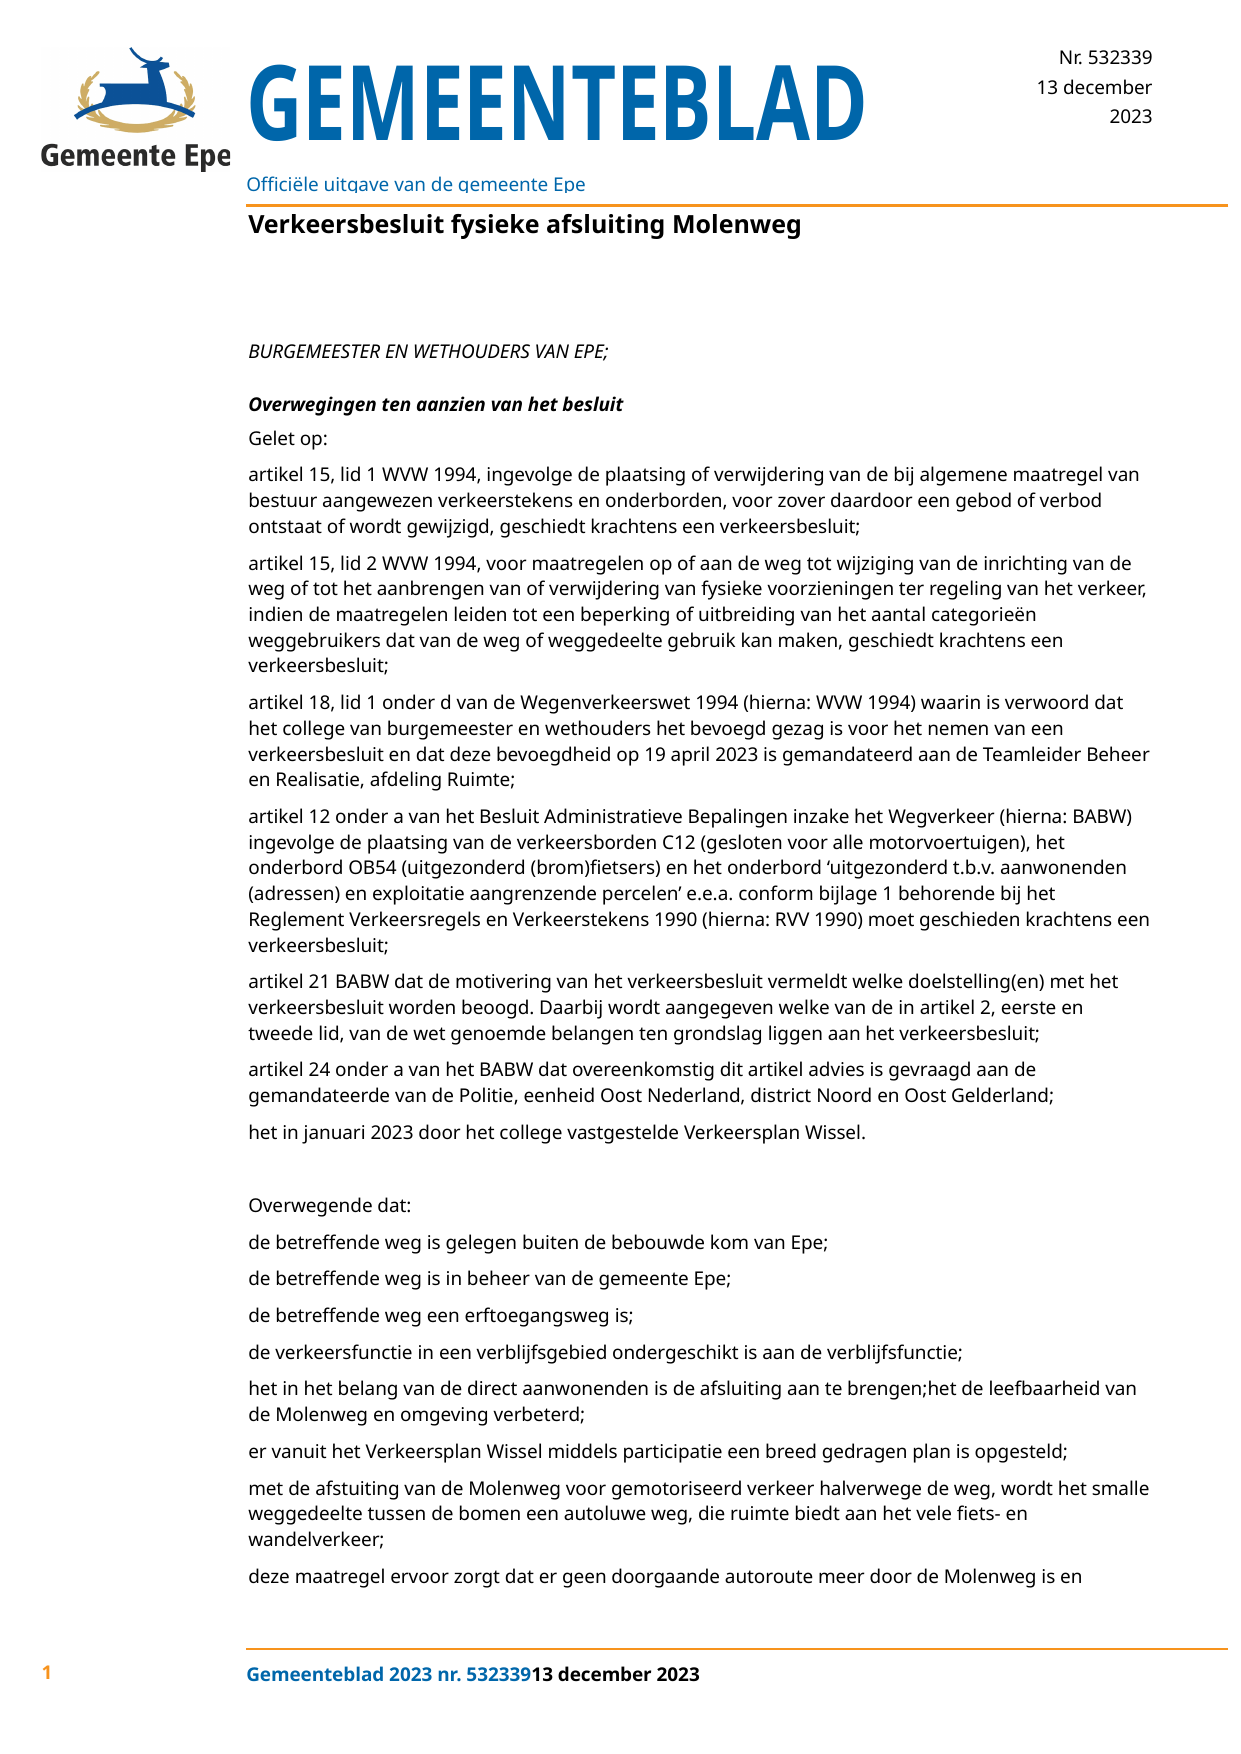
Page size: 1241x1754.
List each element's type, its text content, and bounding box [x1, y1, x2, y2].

text de betreffende weg is gelegen buiten de bebouwde kom van Epe; [248, 1229, 1152, 1255]
text er vanuit het Verkeersplan Wissel middels participatie een breed gedragen plan is opgesteld; [248, 1438, 1152, 1464]
picture [41, 47, 231, 172]
text artikel 15, lid 2 WVW 1994, voor maatregelen op of aan de weg tot wijziging van de inrichting van de weg of tot het aanbrengen van of verwijdering van fysieke voorzieningen ter regeling van het verkeer, indien de maatregelen leiden tot een beperking of uitbreiding van het aantal categorieën weggebruikers dat van de weg of weggedeelte gebruik kan maken, geschiedt krachtens een verkeersbesluit; [248, 550, 1152, 678]
text artikel 24 onder a van het BABW dat overeenkomstig dit artikel advies is gevraagd aan de gemandateerde van de Politie, eenheid Oost Nederland, district Noord en Oost Gelderland; [248, 1057, 1152, 1108]
text artikel 12 onder a van het Besluit Administratieve Bepalingen inzake het Wegverkeer (hierna: BABW) ingevolge de plaatsing van de verkeersborden C12 (gesloten voor alle motorvoertuigen), het onderbord OB54 (uitgezonderd (brom)fietsers) en het onderbord ‘uitgezonderd t.b.v. aanwonenden (adressen) en exploitatie aangrenzende percelen’ e.e.a. conform bijlage 1 behorende bij het Reglement Verkeersregels en Verkeerstekens 1990 (hierna: RVV 1990) moet geschieden krachtens een verkeersbesluit; [248, 803, 1152, 957]
text Gelet op: [248, 425, 1152, 451]
text Overwegingen ten aanzien van het besluit [248, 391, 1152, 417]
text Overwegende dat: [248, 1192, 1152, 1218]
text deze maatregel ervoor zorgt dat er geen doorgaande autoroute meer door de Molenweg is en [248, 1563, 1152, 1588]
text de betreffende weg een erftoegangsweg is; [248, 1302, 1152, 1328]
text het in januari 2023 door het college vastgestelde Verkeersplan Wissel. [248, 1119, 1152, 1145]
text artikel 21 BABW dat de motivering van het verkeersbesluit vermeldt welke doelstelling(en) met het verkeersbesluit worden beoogd. Daarbij wordt aangegeven welke van de in artikel 2, eerste en tweede lid, van de wet genoemde belangen ten grondslag liggen aan het verkeersbesluit; [248, 968, 1152, 1046]
text de betreffende weg is in beheer van de gemeente Epe; [248, 1266, 1152, 1291]
text BURGEMEESTER EN WETHOUDERS VAN EPE; [248, 338, 1152, 364]
text artikel 18, lid 1 onder d van de Wegenverkeerswet 1994 (hierna: WVW 1994) waarin is verwoord dat het college van burgemeester en wethouders het bevoegd gezag is voor het nemen van een verkeersbesluit en dat deze bevoegdheid op 19 april 2023 is gemandateerd aan de Teamleider Beheer en Realisatie, afdeling Ruimte; [248, 689, 1152, 792]
text artikel 15, lid 1 WVW 1994, ingevolge de plaatsing of verwijdering van de bij algemene maatregel van bestuur aangewezen verkeerstekens en onderborden, voor zover daardoor een gebod of verbod ontstaat of wordt gewijzigd, geschiedt krachtens een verkeersbesluit; [248, 462, 1152, 539]
text met de afstuiting van de Molenweg voor gemotoriseerd verkeer halverwege de weg, wordt het smalle weggedeelte tussen de bomen een autoluwe weg, die ruimte biedt aan het vele fiets- en wandelverkeer; [248, 1475, 1152, 1552]
text de verkeersfunctie in een verblijfsgebied ondergeschikt is aan de verblijfsfunctie; [248, 1339, 1152, 1365]
text Verkeersbesluit fysieke afsluiting Molenweg [248, 207, 1152, 241]
text het in het belang van de direct aanwonenden is de afsluiting aan te brengen;het de leefbaarheid van de Molenweg en omgeving verbeterd; [248, 1376, 1152, 1427]
